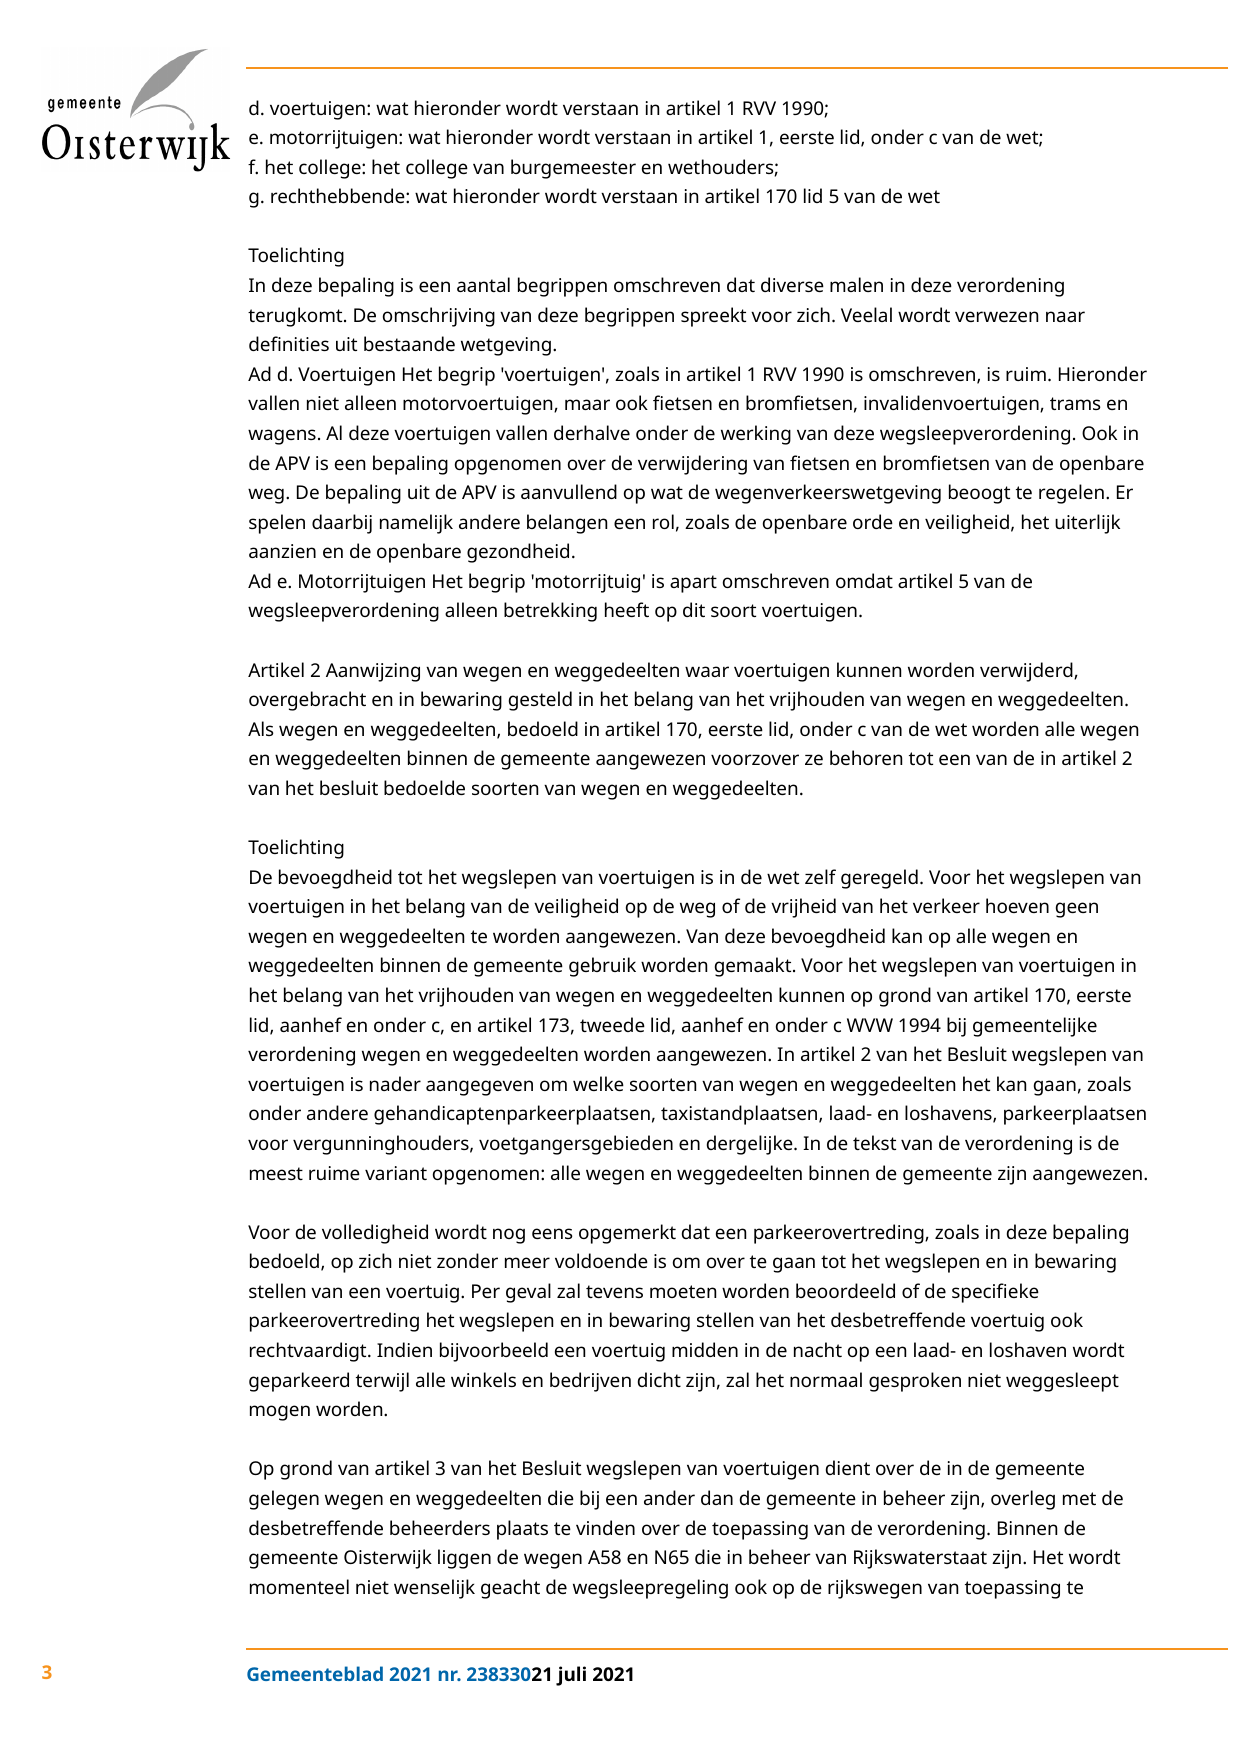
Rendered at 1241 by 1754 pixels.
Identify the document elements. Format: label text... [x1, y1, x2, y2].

text Toelichting [248, 834, 1152, 860]
picture [41, 47, 231, 172]
text Op grond van artikel 3 van het Besluit wegslepen van voertuigen dient over de in de gemeente gelegen wegen en weggedeelten die bij een ander dan de gemeente in beheer zijn, overleg met de desbetreffende beheerders plaats te vinden over de toepassing van de verordening. Binnen de gemeente Oisterwijk liggen de wegen A58 en N65 die in beheer van Rijkswaterstaat zijn. Het wordt momenteel niet wenselijk geacht de wegsleepregeling ook op de rijkswegen van toepassing te [248, 1456, 1152, 1600]
text De bevoegdheid tot het wegslepen van voertuigen is in de wet zelf geregeld. Voor het wegslepen van voertuigen in het belang van de veiligheid op de weg of de vrijheid van het verkeer hoeven geen wegen en weggedeelten te worden aangewezen. Van deze bevoegdheid kan op alle wegen en weggedeelten binnen de gemeente gebruik worden gemaakt. Voor het wegslepen van voertuigen in het belang van het vrijhouden van wegen en weggedeelten kunnen op grond van artikel 170, eerste lid, aanhef en onder c, en artikel 173, tweede lid, aanhef en onder c WVW 1994 bij gemeentelijke verordening wegen en weggedeelten worden aangewezen. In artikel 2 van het Besluit wegslepen van voertuigen is nader aangegeven om welke soorten van wegen en weggedeelten het kan gaan, zoals onder andere gehandicaptenparkeerplaatsen, taxistandplaatsen, laad- en loshavens, parkeerplaatsen voor vergunninghouders, voetgangersgebieden en dergelijke. In de tekst van de verordening is de meest ruime variant opgenomen: alle wegen en weggedeelten binnen de gemeente zijn aangewezen. [248, 864, 1152, 1186]
text Voor de volledigheid wordt nog eens opgemerkt dat een parkeerovertreding, zoals in deze bepaling bedoeld, op zich niet zonder meer voldoende is om over te gaan tot het wegslepen en in bewaring stellen van een voertuig. Per geval zal tevens moeten worden beoordeeld of de specifieke parkeerovertreding het wegslepen en in bewaring stellen van het desbetreffende voertuig ook rechtvaardigt. Indien bijvoorbeeld een voertuig midden in de nacht op een laad- en loshaven wordt geparkeerd terwijl alle winkels en bedrijven dicht zijn, zal het normaal gesproken niet weggesleept mogen worden. [248, 1219, 1152, 1422]
text Als wegen en weggedeelten, bedoeld in artikel 170, eerste lid, onder c van de wet worden alle wegen en weggedeelten binnen de gemeente aangewezen voorzover ze behoren tot een van de in artikel 2 van het besluit bedoelde soorten van wegen en weggedeelten. [248, 716, 1152, 801]
text d. voertuigen: wat hieronder wordt verstaan in artikel 1 RVV 1990; [248, 95, 1152, 121]
text In deze bepaling is een aantal begrippen omschreven dat diverse malen in deze verordening terugkomt. De omschrijving van deze begrippen spreekt voor zich. Veelal wordt verwezen naar definities uit bestaande wetgeving. [248, 272, 1152, 357]
text Ad e. Motorrijtuigen Het begrip 'motorrijtuig' is apart omschreven omdat artikel 5 van de wegsleepverordening alleen betrekking heeft op dit soort voertuigen. [248, 568, 1152, 623]
text Toelichting [248, 243, 1152, 268]
text Artikel 2 Aanwijzing van wegen en weggedeelten waar voertuigen kunnen worden verwijderd, overgebracht en in bewaring gesteld in het belang van het vrijhouden van wegen en weggedeelten. [248, 657, 1152, 712]
text f. het college: het college van burgemeester en wethouders; [248, 154, 1152, 180]
text g. rechthebbende: wat hieronder wordt verstaan in artikel 170 lid 5 van de wet [248, 183, 1152, 209]
text Ad d. Voertuigen Het begrip 'voertuigen', zoals in artikel 1 RVV 1990 is omschreven, is ruim. Hieronder vallen niet alleen motorvoertuigen, maar ook fietsen en bromfietsen, invalidenvoertuigen, trams en wagens. Al deze voertuigen vallen derhalve onder de werking van deze wegsleepverordening. Ook in de APV is een bepaling opgenomen over de verwijdering van fietsen en bromfietsen van de openbare weg. De bepaling uit de APV is aanvullend op wat de wegenverkeerswetgeving beoogt te regelen. Er spelen daarbij namelijk andere belangen een rol, zoals de openbare orde en veiligheid, het uiterlijk aanzien en de openbare gezondheid. [248, 361, 1152, 564]
text e. motorrijtuigen: wat hieronder wordt verstaan in artikel 1, eerste lid, onder c van de wet; [248, 124, 1152, 150]
